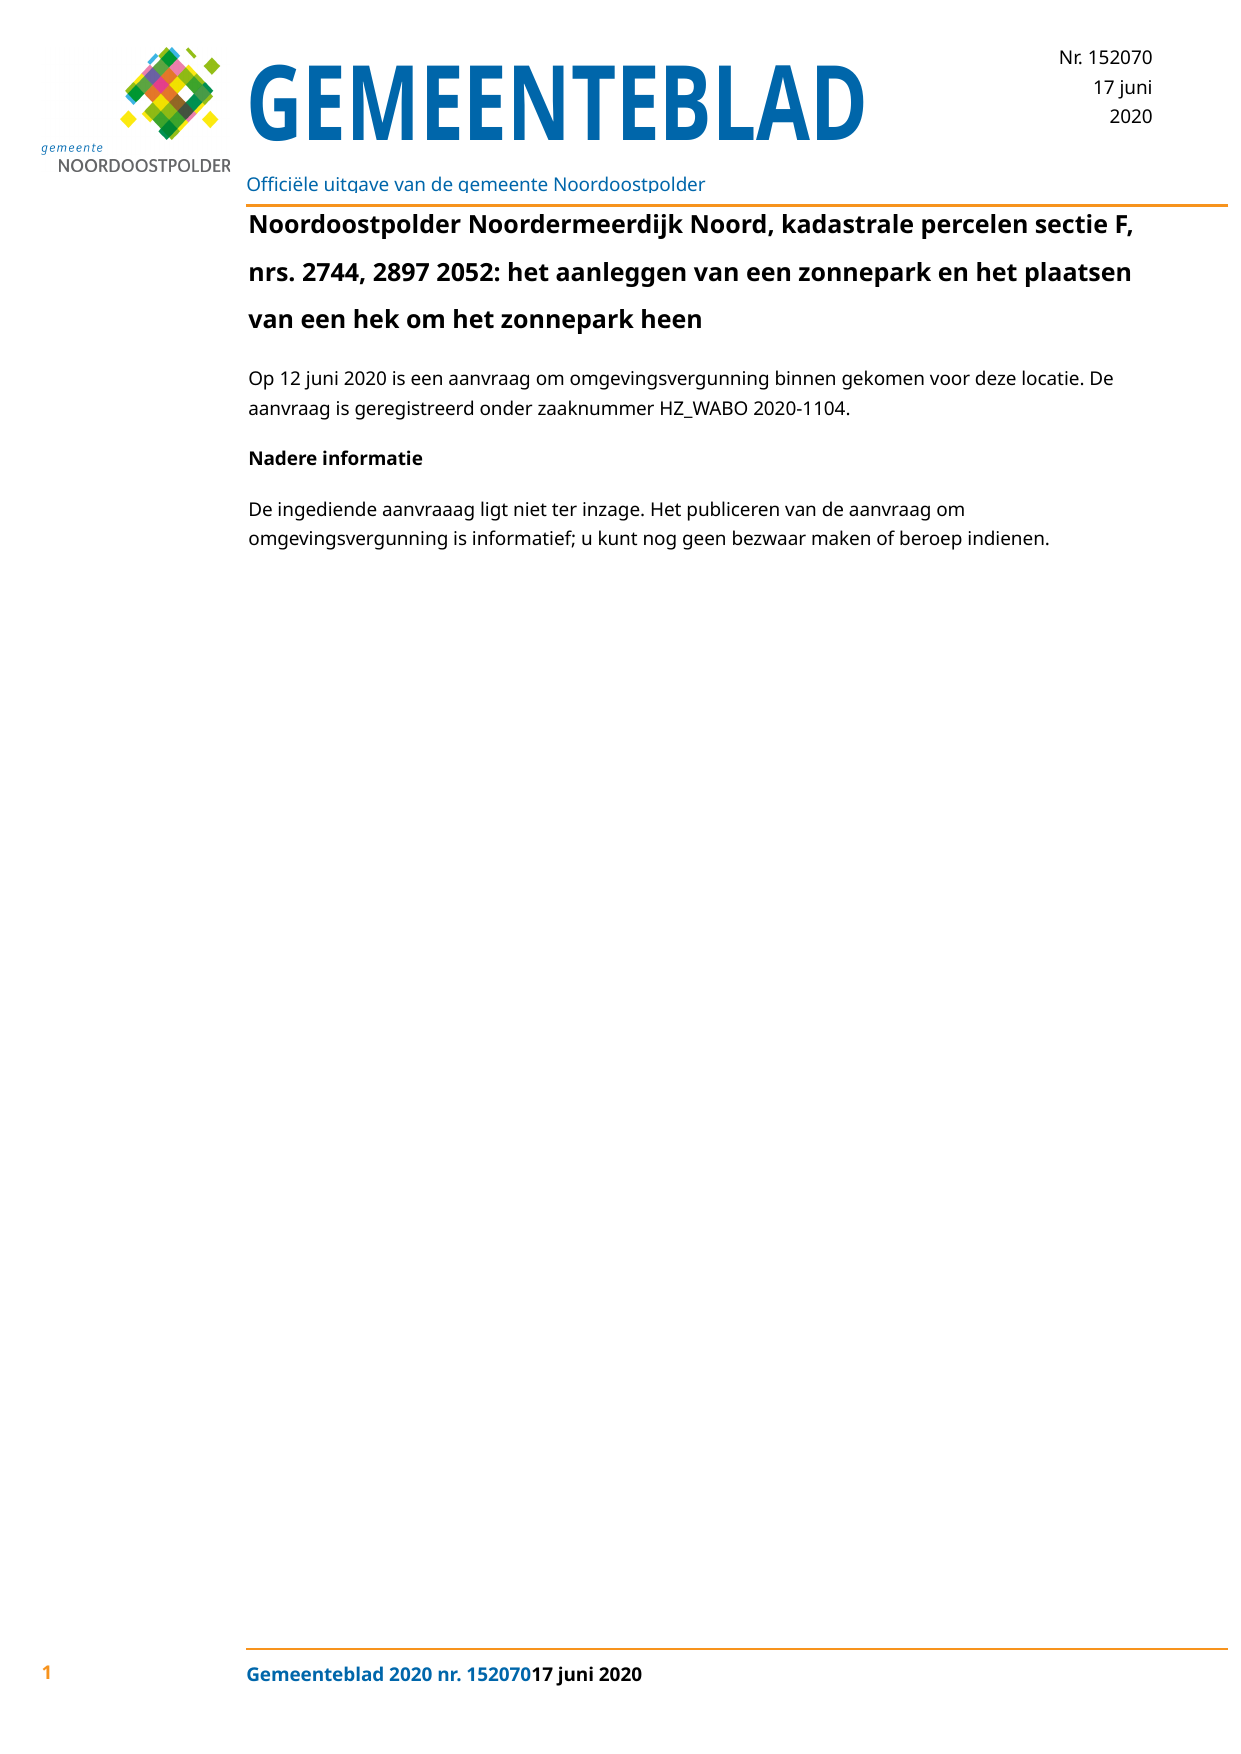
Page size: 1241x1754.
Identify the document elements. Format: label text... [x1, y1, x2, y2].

text Noordoostpolder Noordermeerdijk Noord, kadastrale percelen sectie F, nrs. 2744, 2897 2052: het aanleggen van een zonnepark en het plaatsen van een hek om het zonnepark heen [248, 207, 1152, 336]
text Op 12 juni 2020 is een aanvraag om omgevingsvergunning binnen gekomen voor deze locatie. De aanvraag is geregistreerd onder zaaknummer HZ_WABO 2020-1104. [248, 366, 1152, 421]
picture [41, 47, 231, 172]
text Nadere informatie [248, 446, 1152, 471]
text De ingediende aanvraaag ligt niet ter inzage. Het publiceren van de aanvraag om omgevingsvergunning is informatief; u kunt nog geen bezwaar maken of beroep indienen. [248, 496, 1152, 551]
